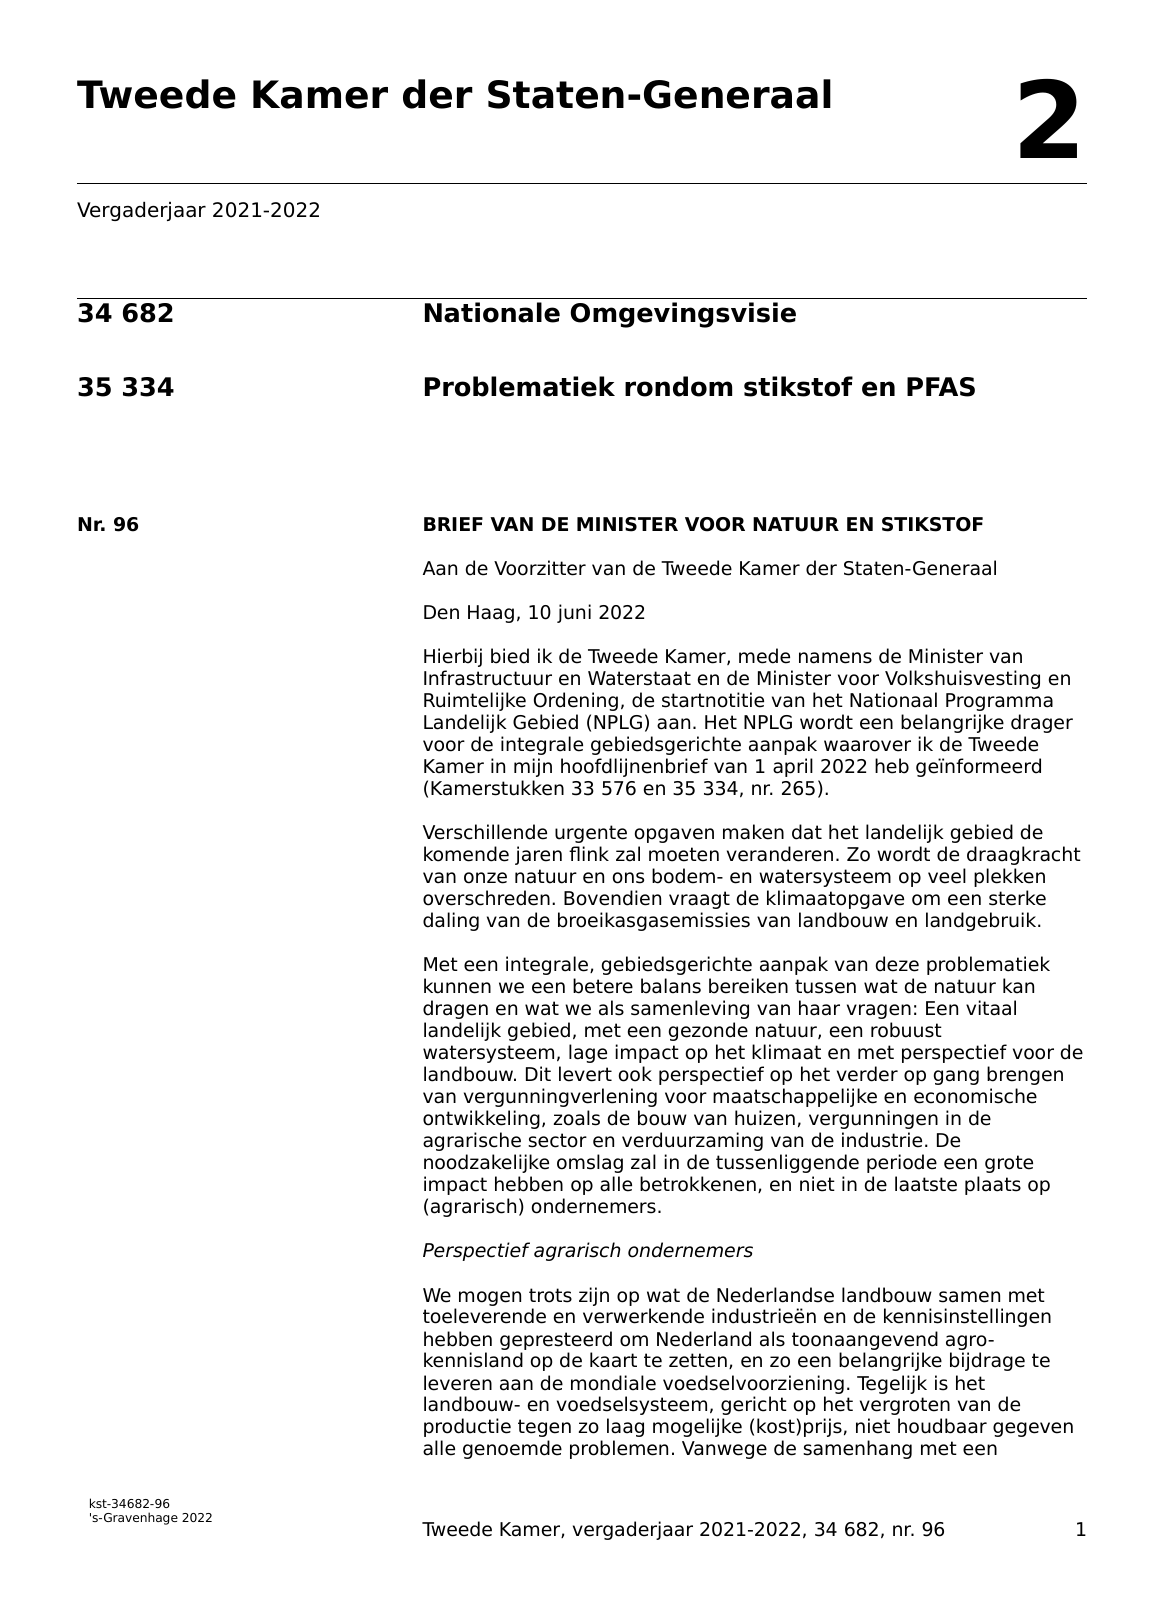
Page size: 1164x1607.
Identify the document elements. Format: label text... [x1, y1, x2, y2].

text Verschillende urgente opgaven maken dat het landelijk gebied de komende jaren flink zal moeten veranderen. Zo wordt de draagkracht van onze natuur en ons bodem- en watersysteem op veel plekken overschreden. Bovendien vraagt de klimaatopgave om een sterke daling van de broeikasgasemissies van landbouw en landgebruik. [422, 822, 1087, 932]
text Aan de Voorzitter van de Tweede Kamer der Staten-Generaal [422, 558, 1087, 580]
text Met een integrale, gebiedsgerichte aanpak van deze problematiek kunnen we een betere balans bereiken tussen wat de natuur kan dragen en wat we als samenleving van haar vragen: Een vitaal landelijk gebied, met een gezonde natuur, een robuust watersysteem, lage impact op het klimaat en met perspectief voor de landbouw. Dit levert ook perspectief op het verder op gang brengen van vergunningverlening voor maatschappelijke en economische ontwikkeling, zoals de bouw van huizen, vergunningen in de agrarische sector en verduurzaming van de industrie. De noodzakelijke omslag zal in de tussenliggende periode een grote impact hebben op alle betrokkenen, en niet in de laatste plaats op (agrarisch) ondernemers. [422, 954, 1087, 1218]
text kst-34682-96 [88, 1497, 323, 1511]
subtitle Nr. 96 BRIEF VAN DE MINISTER VOOR NATUUR EN STIKSTOF [77, 514, 1087, 536]
subtitle 34 682 Nationale Omgevingsvisie [77, 299, 1087, 329]
subtitle 35 334 Problematiek rondom stikstof en PFAS [77, 373, 1087, 403]
table_header 2 [886, 59, 1087, 183]
text Hierbij bied ik de Tweede Kamer, mede namens de Minister van Infrastructuur en Waterstaat en de Minister voor Volkshuisvesting en Ruimtelijke Ordening, de startnotitie van het Nationaal Programma Landelijk Gebied (NPLG) aan. Het NPLG wordt een belangrijke drager voor de integrale gebiedsgerichte aanpak waarover ik de Tweede Kamer in mijn hoofdlijnenbrief van 1 april 2022 heb geïnformeerd (Kamerstukken 33 576 en 35 334, nr. 265). [422, 646, 1087, 800]
text We mogen trots zijn op wat de Nederlandse landbouw samen met toeleverende en verwerkende industrieën en de kennisinstellingen hebben gepresteerd om Nederland als toonaangevend agro-kennisland op de kaart te zetten, en zo een belangrijke bijdrage te leveren aan de mondiale voedselvoorziening. Tegelijk is het landbouw- en voedselsysteem, gericht op het vergroten van de productie tegen zo laag mogelijke (kost)prijs, niet houdbaar gegeven alle genoemde problemen. Vanwege de samenhang met een [422, 1284, 1087, 1460]
table_header Tweede Kamer der Staten-Generaal [77, 59, 886, 183]
subtitle Perspectief agrarisch ondernemers [422, 1240, 1087, 1262]
table_cell Vergaderjaar 2021-2022 [77, 184, 1087, 298]
text Den Haag, 10 juni 2022 [422, 602, 1087, 624]
text 's-Gravenhage 2022 [88, 1511, 323, 1525]
